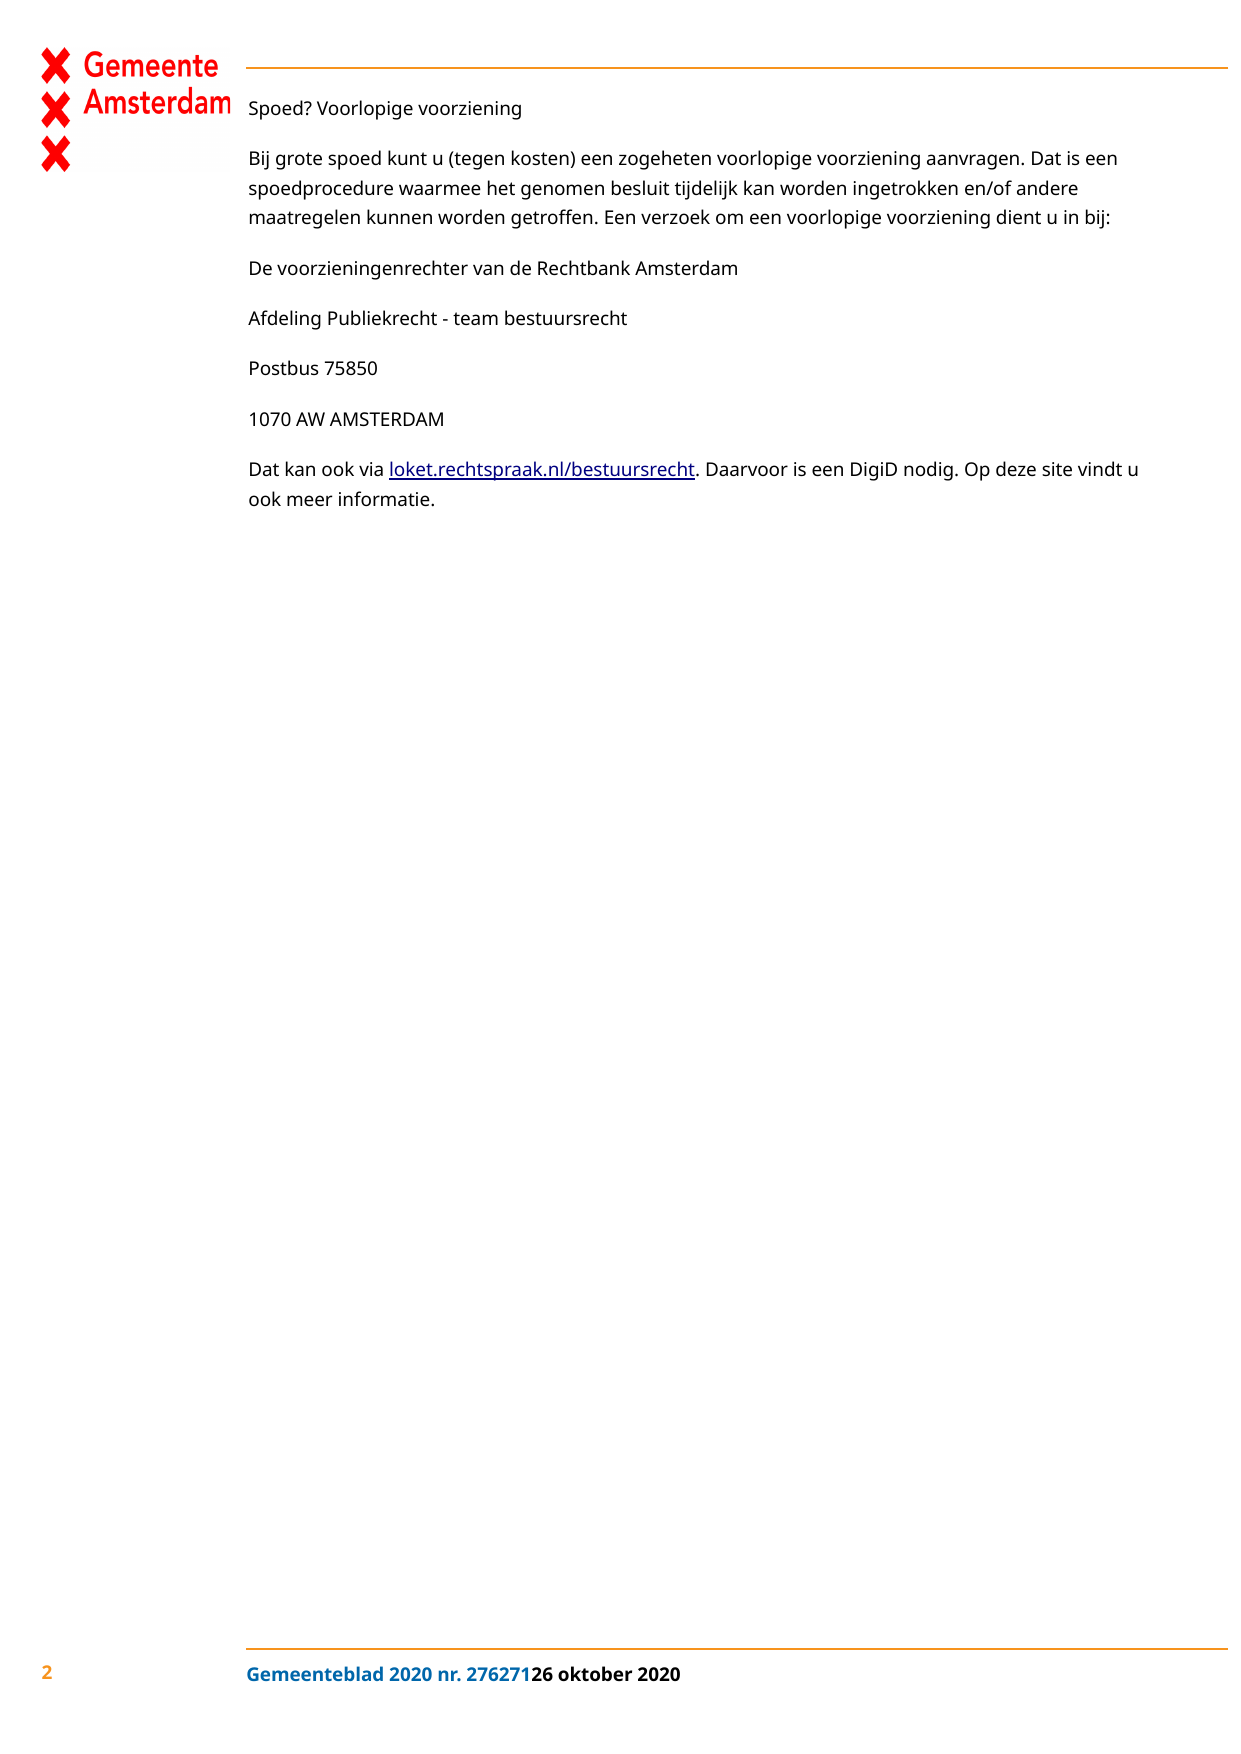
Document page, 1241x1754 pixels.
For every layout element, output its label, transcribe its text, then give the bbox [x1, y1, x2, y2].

text Afdeling Publiekrecht - team bestuursrecht [248, 305, 1152, 331]
text Postbus 75850 [248, 356, 1152, 381]
text Dat kan ook via loket.rechtspraak.nl/bestuursrecht. Daarvoor is een DigiD nodig. Op deze site vindt u ook meer informatie. [248, 456, 1152, 512]
text Spoed? Voorlopige voorziening [248, 95, 1152, 121]
text Bij grote spoed kunt u (tegen kosten) een zogeheten voorlopige voorziening aanvragen. Dat is een spoedprocedure waarmee het genomen besluit tijdelijk kan worden ingetrokken en/of andere maatregelen kunnen worden getroffen. Een verzoek om een voorlopige voorziening dient u in bij: [248, 145, 1152, 230]
text 1070 AW AMSTERDAM [248, 406, 1152, 432]
text De voorzieningenrechter van de Rechtbank Amsterdam [248, 255, 1152, 281]
picture [41, 47, 231, 172]
